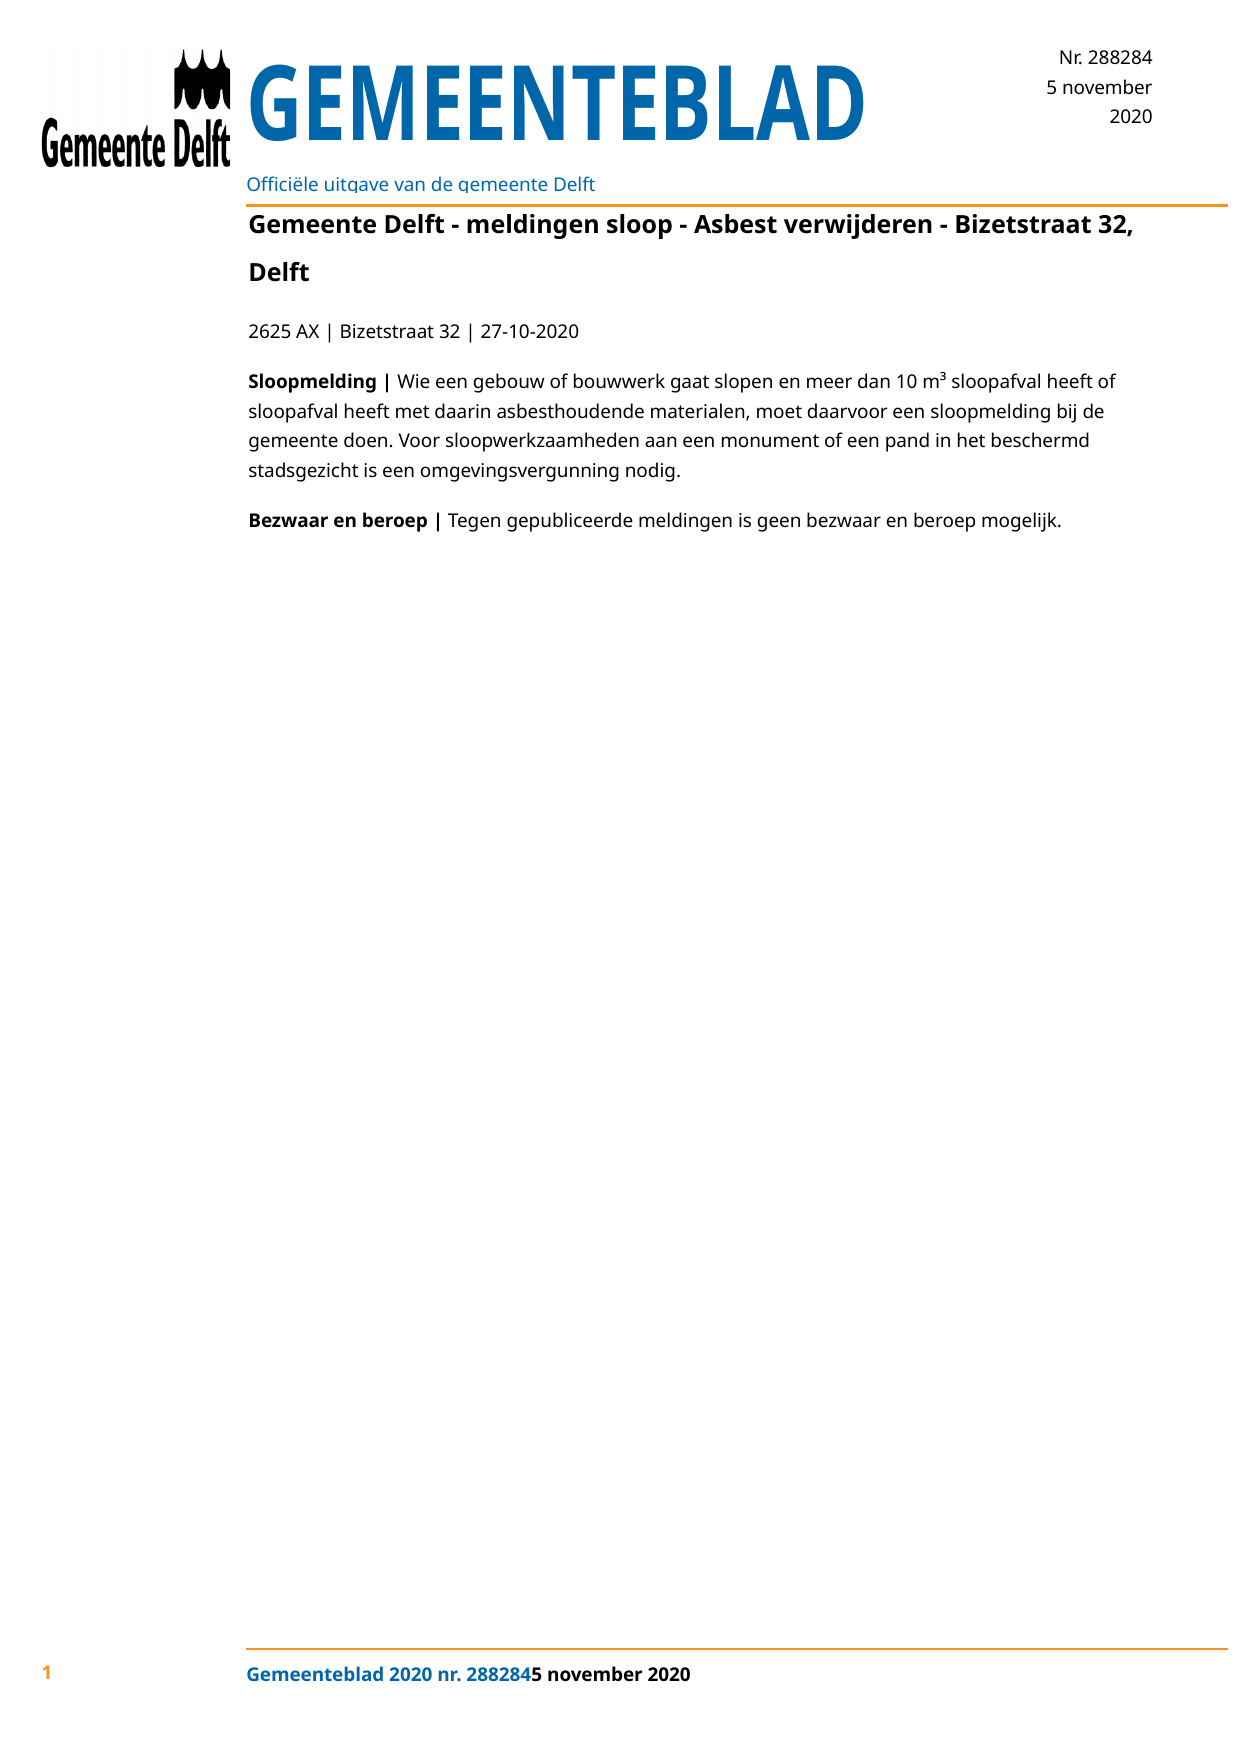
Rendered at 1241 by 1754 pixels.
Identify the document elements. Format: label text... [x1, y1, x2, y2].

picture [41, 47, 231, 172]
text Gemeente Delft - meldingen sloop - Asbest verwijderen - Bizetstraat 32, Delft [248, 207, 1152, 288]
text 2625 AX | Bizetstraat 32 | 27-10-2020 [248, 318, 1152, 344]
text Bezwaar en beroep | Tegen gepubliceerde meldingen is geen bezwaar en beroep mogelijk. [248, 507, 1152, 533]
text Sloopmelding | Wie een gebouw of bouwwerk gaat slopen en meer dan 10 m³ sloopafval heeft of sloopafval heeft met daarin asbesthoudende materialen, moet daarvoor een sloopmelding bij de gemeente doen. Voor sloopwerkzaamheden aan een monument of een pand in het beschermd stadsgezicht is een omgevingsvergunning nodig. [248, 368, 1152, 483]
